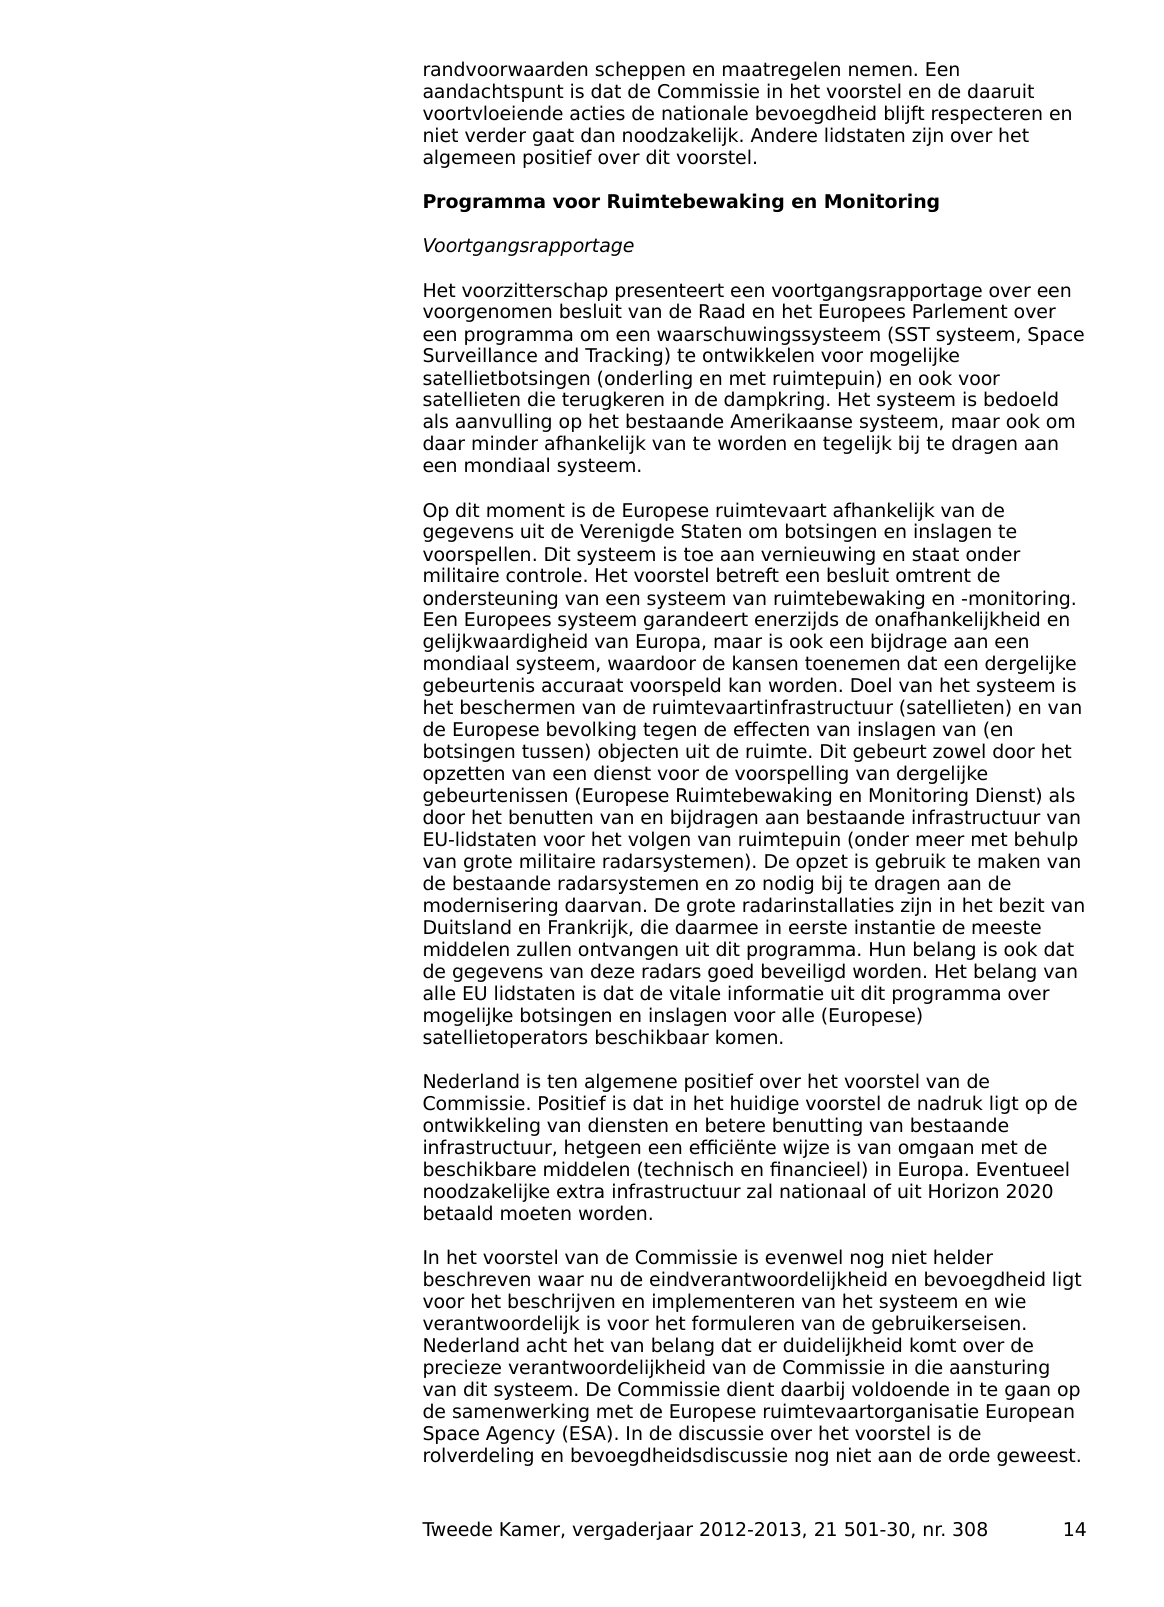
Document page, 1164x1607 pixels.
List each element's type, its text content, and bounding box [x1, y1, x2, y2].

text In het voorstel van de Commissie is evenwel nog niet helder beschreven waar nu de eindverantwoordelijkheid en bevoegdheid ligt voor het beschrijven en implementeren van het systeem en wie verantwoordelijk is voor het formuleren van de gebruikerseisen. Nederland acht het van belang dat er duidelijkheid komt over de precieze verantwoordelijkheid van de Commissie in die aansturing van dit systeem. De Commissie dient daarbij voldoende in te gaan op de samenwerking met de Europese ruimtevaartorganisatie European Space Agency (ESA). In de discussie over het voorstel is de rolverdeling en bevoegdheidsdiscussie nog niet aan de orde geweest. [422, 1247, 1087, 1467]
text Op dit moment is de Europese ruimtevaart afhankelijk van de gegevens uit de Verenigde Staten om botsingen en inslagen te voorspellen. Dit systeem is toe aan vernieuwing en staat onder militaire controle. Het voorstel betreft een besluit omtrent de ondersteuning van een systeem van ruimtebewaking en -monitoring. Een Europees systeem garandeert enerzijds de onafhankelijkheid en gelijkwaardigheid van Europa, maar is ook een bijdrage aan een mondiaal systeem, waardoor de kansen toenemen dat een dergelijke gebeurtenis accuraat voorspeld kan worden. Doel van het systeem is het beschermen van de ruimtevaartinfrastructuur (satellieten) en van de Europese bevolking tegen de effecten van inslagen van (en botsingen tussen) objecten uit de ruimte. Dit gebeurt zowel door het opzetten van een dienst voor de voorspelling van dergelijke gebeurtenissen (Europese Ruimtebewaking en Monitoring Dienst) als door het benutten van en bijdragen aan bestaande infrastructuur van EU-lidstaten voor het volgen van ruimtepuin (onder meer met behulp van grote militaire radarsystemen). De opzet is gebruik te maken van de bestaande radarsystemen en zo nodig bij te dragen aan de modernisering daarvan. De grote radarinstallaties zijn in het bezit van Duitsland en Frankrijk, die daarmee in eerste instantie de meeste middelen zullen ontvangen uit dit programma. Hun belang is ook dat de gegevens van deze radars goed beveiligd worden. Het belang van alle EU lidstaten is dat de vitale informatie uit dit programma over mogelijke botsingen en inslagen voor alle (Europese) satellietoperators beschikbaar komen. [422, 499, 1087, 1049]
text Nederland is ten algemene positief over het voorstel van de Commissie. Positief is dat in het huidige voorstel de nadruk ligt op de ontwikkeling van diensten en betere benutting van bestaande infrastructuur, hetgeen een efficiënte wijze is van omgaan met de beschikbare middelen (technisch en financieel) in Europa. Eventueel noodzakelijke extra infrastructuur zal nationaal of uit Horizon 2020 betaald moeten worden. [422, 1071, 1087, 1225]
subtitle Programma voor Ruimtebewaking en Monitoring [422, 191, 1087, 213]
subtitle Voortgangsrapportage [422, 235, 1087, 257]
text Het voorzitterschap presenteert een voortgangsrapportage over een voorgenomen besluit van de Raad en het Europees Parlement over een programma om een waarschuwingssysteem (SST systeem, Space Surveillance and Tracking) te ontwikkelen voor mogelijke satellietbotsingen (onderling en met ruimtepuin) en ook voor satellieten die terugkeren in de dampkring. Het systeem is bedoeld als aanvulling op het bestaande Amerikaanse systeem, maar ook om daar minder afhankelijk van te worden en tegelijk bij te dragen aan een mondiaal systeem. [422, 279, 1087, 477]
text randvoorwaarden scheppen en maatregelen nemen. Een aandachtspunt is dat de Commissie in het voorstel en de daaruit voortvloeiende acties de nationale bevoegdheid blijft respecteren en niet verder gaat dan noodzakelijk. Andere lidstaten zijn over het algemeen positief over dit voorstel. [422, 59, 1087, 169]
